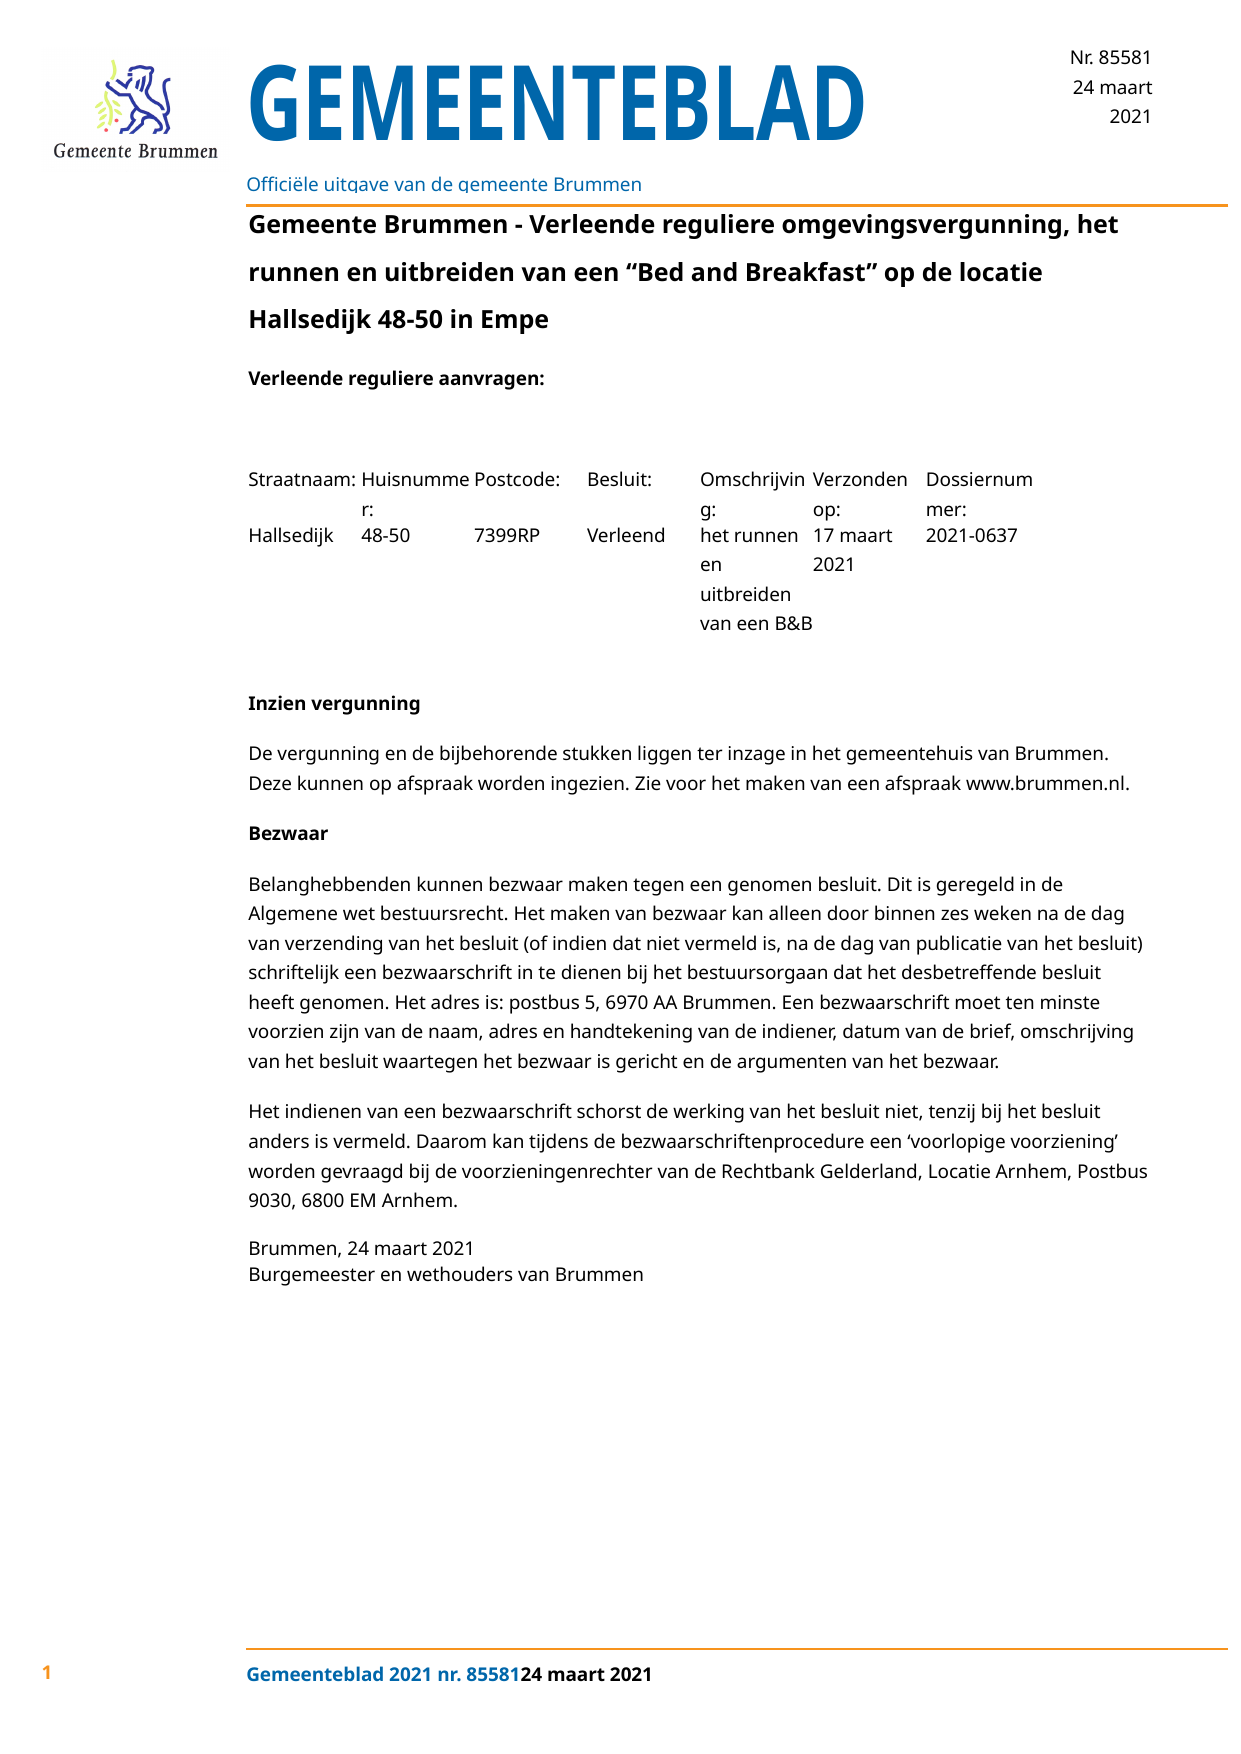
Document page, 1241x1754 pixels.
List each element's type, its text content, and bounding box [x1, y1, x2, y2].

table_header Besluit: [587, 466, 700, 522]
text Bezwaar [248, 820, 1152, 846]
text Gemeente Brummen - Verleende reguliere omgevingsvergunning, het runnen en uitbreiden van een “Bed and Breakfast” op de locatie Hallsedijk 48-50 in Empe [248, 207, 1152, 336]
table_cell 7399RP [474, 522, 587, 636]
table_header Omschrijving: [700, 466, 813, 522]
table_header Straatnaam: [248, 466, 361, 522]
text Inzien vergunning [248, 690, 1152, 716]
table_header Dossiernummer: [926, 466, 1038, 522]
table_header Postcode: [474, 466, 587, 522]
table_cell Verleend [587, 522, 700, 636]
picture [41, 47, 231, 172]
text Brummen, 24 maart 2021 [248, 1235, 1152, 1261]
text Verleende reguliere aanvragen: [248, 366, 1152, 391]
table_header Verzonden op: [813, 466, 926, 522]
table_cell 2021-0637 [926, 522, 1038, 636]
text Burgemeester en wethouders van Brummen [248, 1261, 1152, 1287]
table_cell Hallsedijk [248, 522, 361, 636]
table_cell 17 maart 2021 [813, 522, 926, 636]
table_header [1039, 466, 1152, 522]
table_cell [1039, 522, 1152, 636]
table_cell 48-50 [361, 522, 474, 636]
table_cell het runnen en uitbreiden van een B&B [700, 522, 813, 636]
text Het indienen van een bezwaarschrift schorst de werking van het besluit niet, tenzij bij het besluit anders is vermeld. Daarom kan tijdens de bezwaarschriftenprocedure een ‘voorlopige voorziening’ worden gevraagd bij de voorzieningenrechter van de Rechtbank Gelderland, Locatie Arnhem, Postbus 9030, 6800 EM Arnhem. [248, 1099, 1152, 1213]
text De vergunning en de bijbehorende stukken liggen ter inzage in het gemeentehuis van Brummen. Deze kunnen op afspraak worden ingezien. Zie voor het maken van een afspraak www.brummen.nl. [248, 740, 1152, 796]
text Belanghebbenden kunnen bezwaar maken tegen een genomen besluit. Dit is geregeld in de Algemene wet bestuursrecht. Het maken van bezwaar kan alleen door binnen zes weken na de dag van verzending van het besluit (of indien dat niet vermeld is, na de dag van publicatie van het besluit) schriftelijk een bezwaarschrift in te dienen bij het bestuursorgaan dat het desbetreffende besluit heeft genomen. Het adres is: postbus 5, 6970 AA Brummen. Een bezwaarschrift moet ten minste voorzien zijn van de naam, adres en handtekening van de indiener, datum van de brief, omschrijving van het besluit waartegen het bezwaar is gericht en de argumenten van het bezwaar. [248, 871, 1152, 1074]
table_header Huisnummer: [361, 466, 474, 522]
